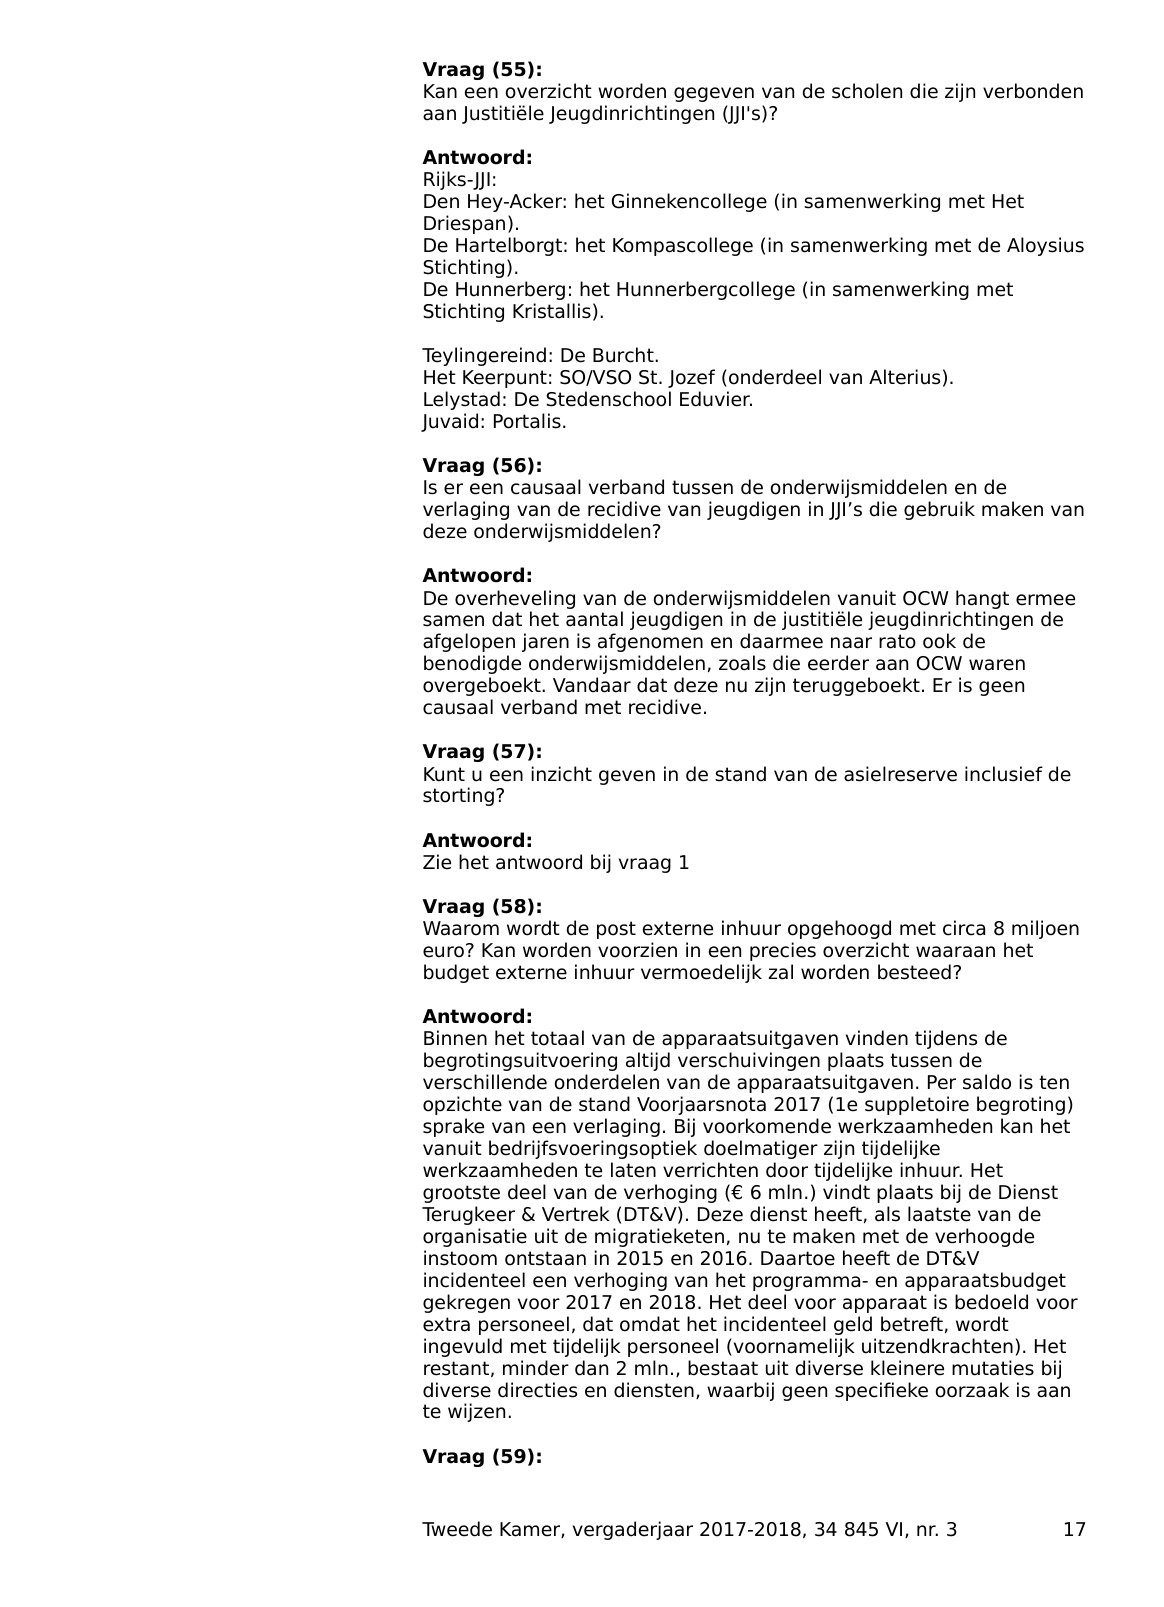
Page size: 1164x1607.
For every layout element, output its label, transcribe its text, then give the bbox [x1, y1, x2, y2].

text De overheveling van de onderwijsmiddelen vanuit OCW hangt ermee samen dat het aantal jeugdigen in de justitiële jeugdinrichtingen de afgelopen jaren is afgenomen en daarmee naar rato ook de benodigde onderwijsmiddelen, zoals die eerder aan OCW waren overgeboekt. Vandaar dat deze nu zijn teruggeboekt. Er is geen causaal verband met recidive. [422, 587, 1087, 719]
text Het Keerpunt: SO/VSO St. Jozef (onderdeel van Alterius). [422, 367, 1087, 389]
text Antwoord: [422, 829, 1087, 852]
text Kunt u een inzicht geven in de stand van de asielreserve inclusief de storting? [422, 763, 1087, 807]
text Den Hey-Acker: het Ginnekencollege (in samenwerking met Het Driespan). [422, 191, 1087, 235]
text Vraag (58): [422, 896, 1087, 918]
text Zie het antwoord bij vraag 1 [422, 852, 1087, 873]
text Antwoord: [422, 565, 1087, 587]
text De Hunnerberg: het Hunnerbergcollege (in samenwerking met Stichting Kristallis). [422, 279, 1087, 323]
text Vraag (59): [422, 1446, 1087, 1468]
text Teylingereind: De Burcht. [422, 345, 1087, 367]
text Rijks-JJI: [422, 169, 1087, 191]
text Vraag (55): [422, 59, 1087, 81]
text Juvaid: Portalis. [422, 411, 1087, 433]
text De Hartelborgt: het Kompascollege (in samenwerking met de Aloysius Stichting). [422, 235, 1087, 279]
text Antwoord: [422, 147, 1087, 169]
text Antwoord: [422, 1006, 1087, 1028]
text Vraag (56): [422, 455, 1087, 477]
text Vraag (57): [422, 741, 1087, 763]
text Binnen het totaal van de apparaatsuitgaven vinden tijdens de begrotingsuitvoering altijd verschuivingen plaats tussen de verschillende onderdelen van de apparaatsuitgaven. Per saldo is ten opzichte van de stand Voorjaarsnota 2017 (1e suppletoire begroting) sprake van een verlaging. Bij voorkomende werkzaamheden kan het vanuit bedrijfsvoeringsoptiek doelmatiger zijn tijdelijke werkzaamheden te laten verrichten door tijdelijke inhuur. Het grootste deel van de verhoging (€ 6 mln.) vindt plaats bij de Dienst Terugkeer & Vertrek (DT&V). Deze dienst heeft, als laatste van de organisatie uit de migratieketen, nu te maken met de verhoogde instoom ontstaan in 2015 en 2016. Daartoe heeft de DT&V incidenteel een verhoging van het programma- en apparaatsbudget gekregen voor 2017 en 2018. Het deel voor apparaat is bedoeld voor extra personeel, dat omdat het incidenteel geld betreft, wordt ingevuld met tijdelijk personeel (voornamelijk uitzendkrachten). Het restant, minder dan 2 mln., bestaat uit diverse kleinere mutaties bij diverse directies en diensten, waarbij geen specifieke oorzaak is aan te wijzen. [422, 1028, 1087, 1423]
text Lelystad: De Stedenschool Eduvier. [422, 389, 1087, 411]
text Kan een overzicht worden gegeven van de scholen die zijn verbonden aan Justitiële Jeugdinrichtingen (JJI's)? [422, 81, 1087, 125]
text Waarom wordt de post externe inhuur opgehoogd met circa 8 miljoen euro? Kan worden voorzien in een precies overzicht waaraan het budget externe inhuur vermoedelijk zal worden besteed? [422, 918, 1087, 984]
text Is er een causaal verband tussen de onderwijsmiddelen en de verlaging van de recidive van jeugdigen in JJI’s die gebruik maken van deze onderwijsmiddelen? [422, 477, 1087, 543]
